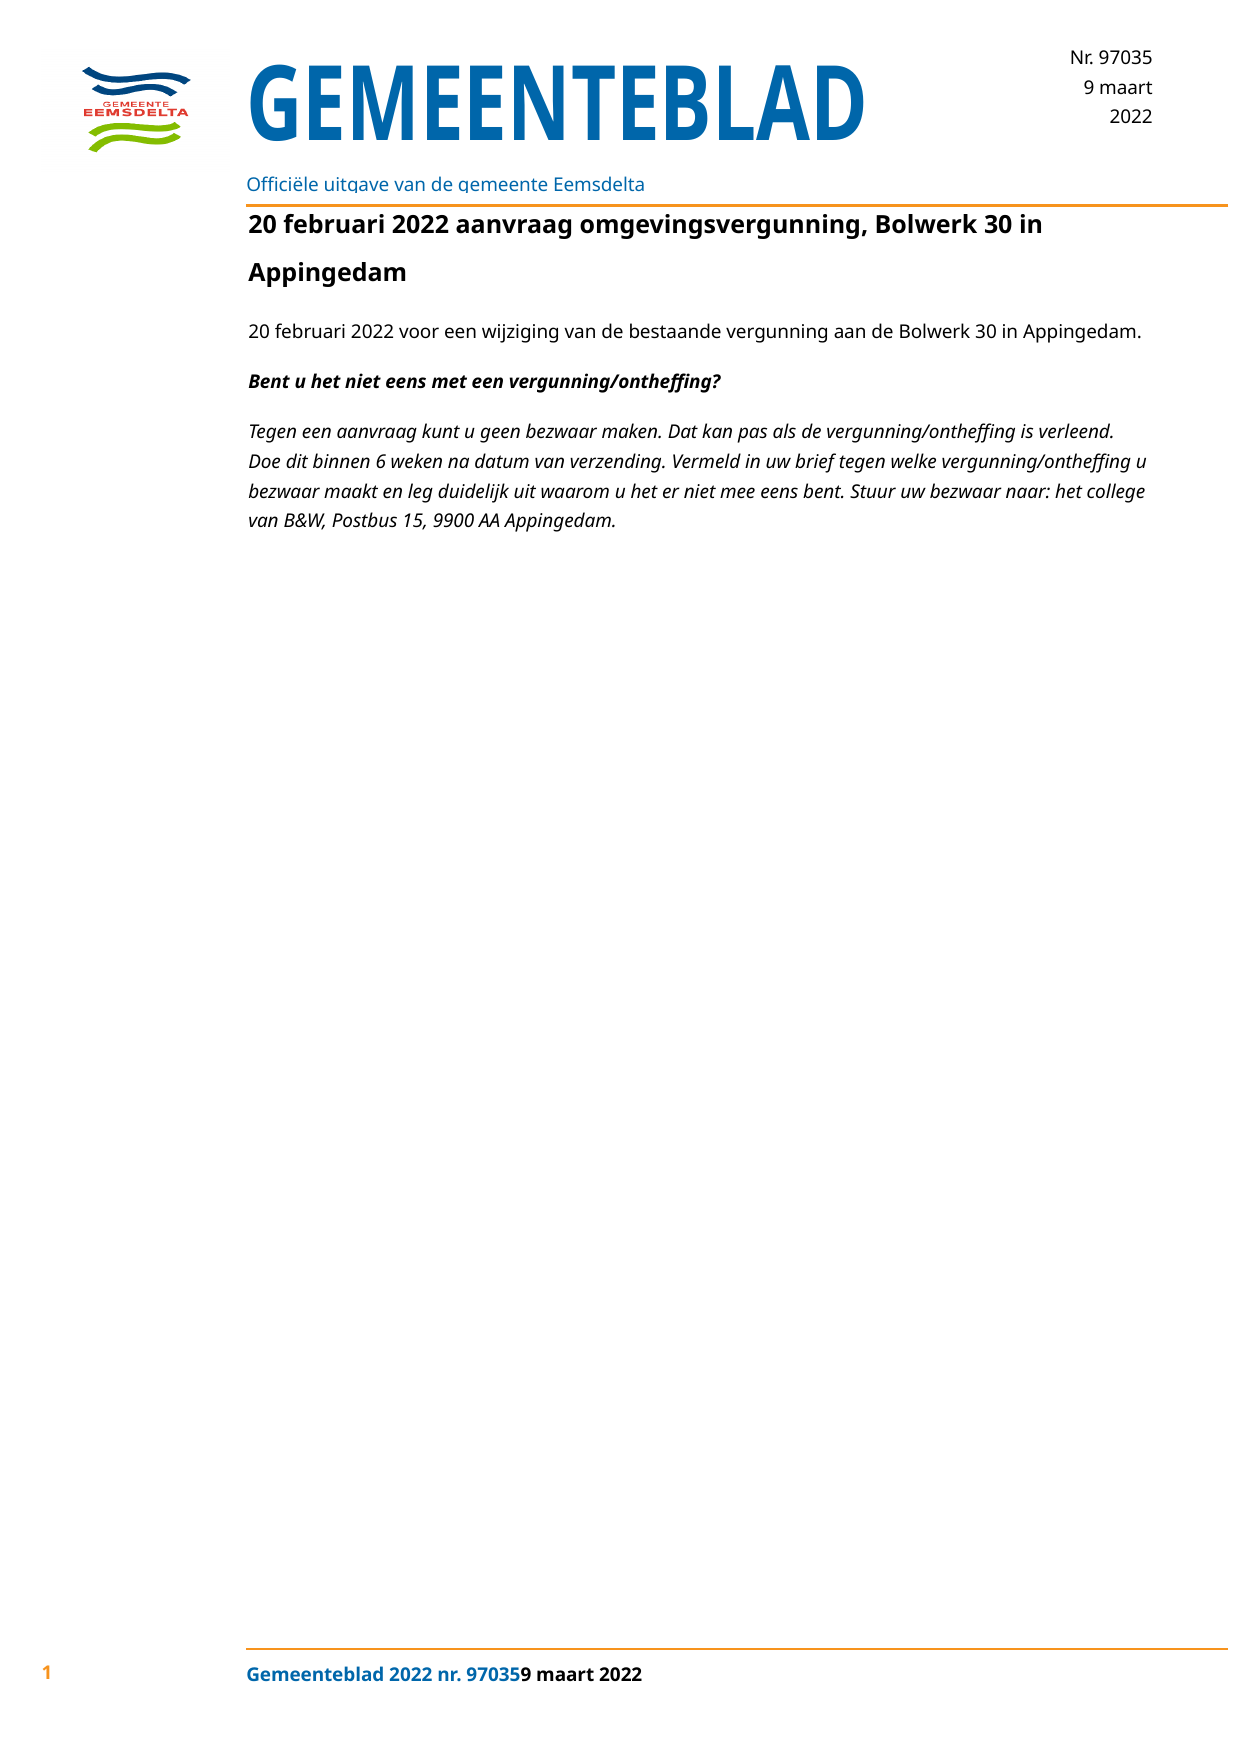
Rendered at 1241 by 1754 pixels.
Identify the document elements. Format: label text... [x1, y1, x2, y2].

picture [41, 47, 231, 172]
text 20 februari 2022 voor een wijziging van de bestaande vergunning aan de Bolwerk 30 in Appingedam. [248, 318, 1152, 344]
text Tegen een aanvraag kunt u geen bezwaar maken. Dat kan pas als de vergunning/ontheffing is verleend. Doe dit binnen 6 weken na datum van verzending. Vermeld in uw brief tegen welke vergunning/ontheffing u bezwaar maakt en leg duidelijk uit waarom u het er niet mee eens bent. Stuur uw bezwaar naar: het college van B&W, Postbus 15, 9900 AA Appingedam. [248, 419, 1152, 533]
text 20 februari 2022 aanvraag omgevingsvergunning, Bolwerk 30 in Appingedam [248, 207, 1152, 288]
text Bent u het niet eens met een vergunning/ontheffing? [248, 368, 1152, 394]
